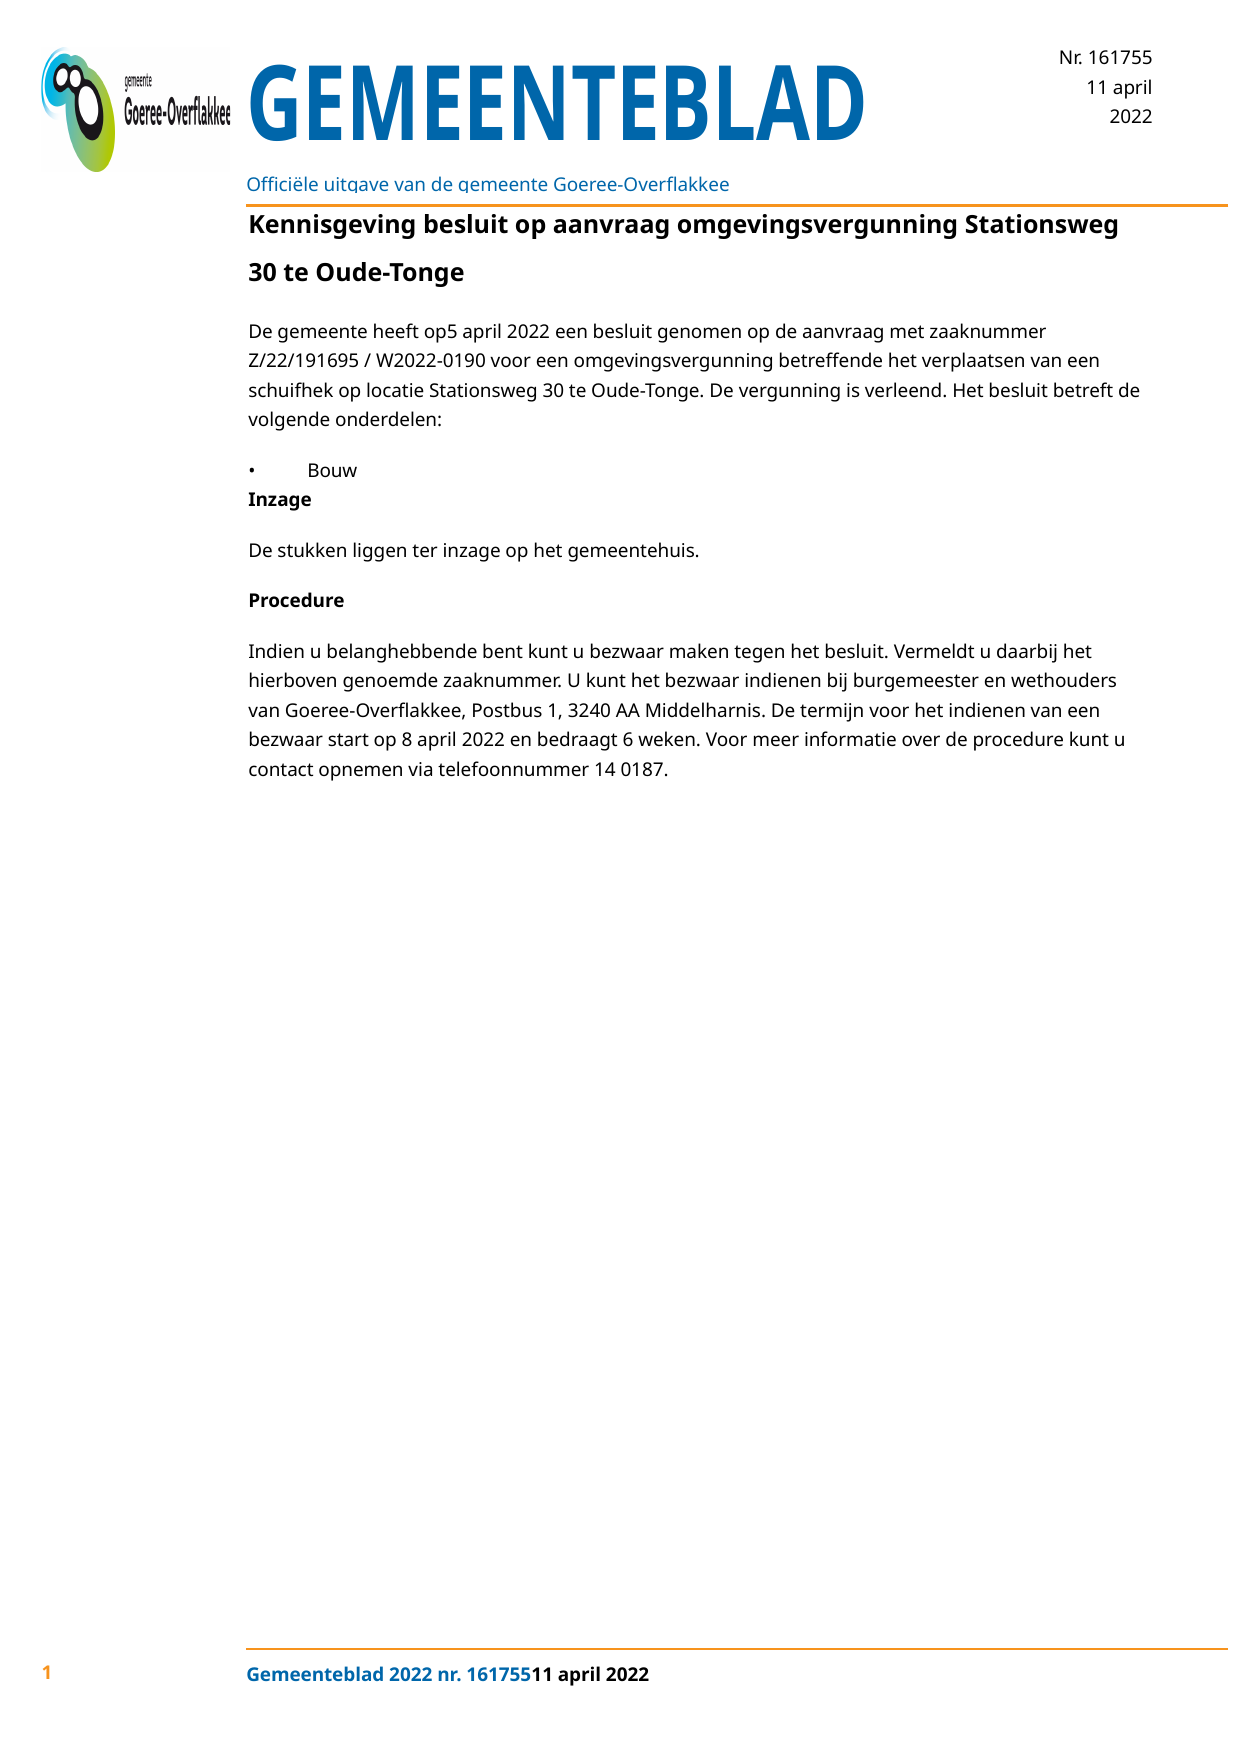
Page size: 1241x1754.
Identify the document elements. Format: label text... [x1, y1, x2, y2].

list Bouw [248, 457, 1152, 483]
text De stukken liggen ter inzage op het gemeentehuis. [248, 537, 1152, 563]
text Kennisgeving besluit op aanvraag omgevingsvergunning Stationsweg 30 te Oude-Tonge [248, 207, 1152, 288]
text Procedure [248, 587, 1152, 613]
text Inzage [248, 487, 1152, 512]
picture [41, 47, 231, 172]
text Indien u belanghebbende bent kunt u bezwaar maken tegen het besluit. Vermeldt u daarbij het hierboven genoemde zaaknummer. U kunt het bezwaar indienen bij burgemeester en wethouders van Goeree-Overflakkee, Postbus 1, 3240 AA Middelharnis. De termijn voor het indienen van een bezwaar start op 8 april 2022 en bedraagt 6 weken. Voor meer informatie over de procedure kunt u contact opnemen via telefoonnummer 14 0187. [248, 638, 1152, 782]
text De gemeente heeft op5 april 2022 een besluit genomen op de aanvraag met zaaknummer Z/22/191695 / W2022-0190 voor een omgevingsvergunning betreffende het verplaatsen van een schuifhek op locatie Stationsweg 30 te Oude-Tonge. De vergunning is verleend. Het besluit betreft de volgende onderdelen: [248, 318, 1152, 432]
